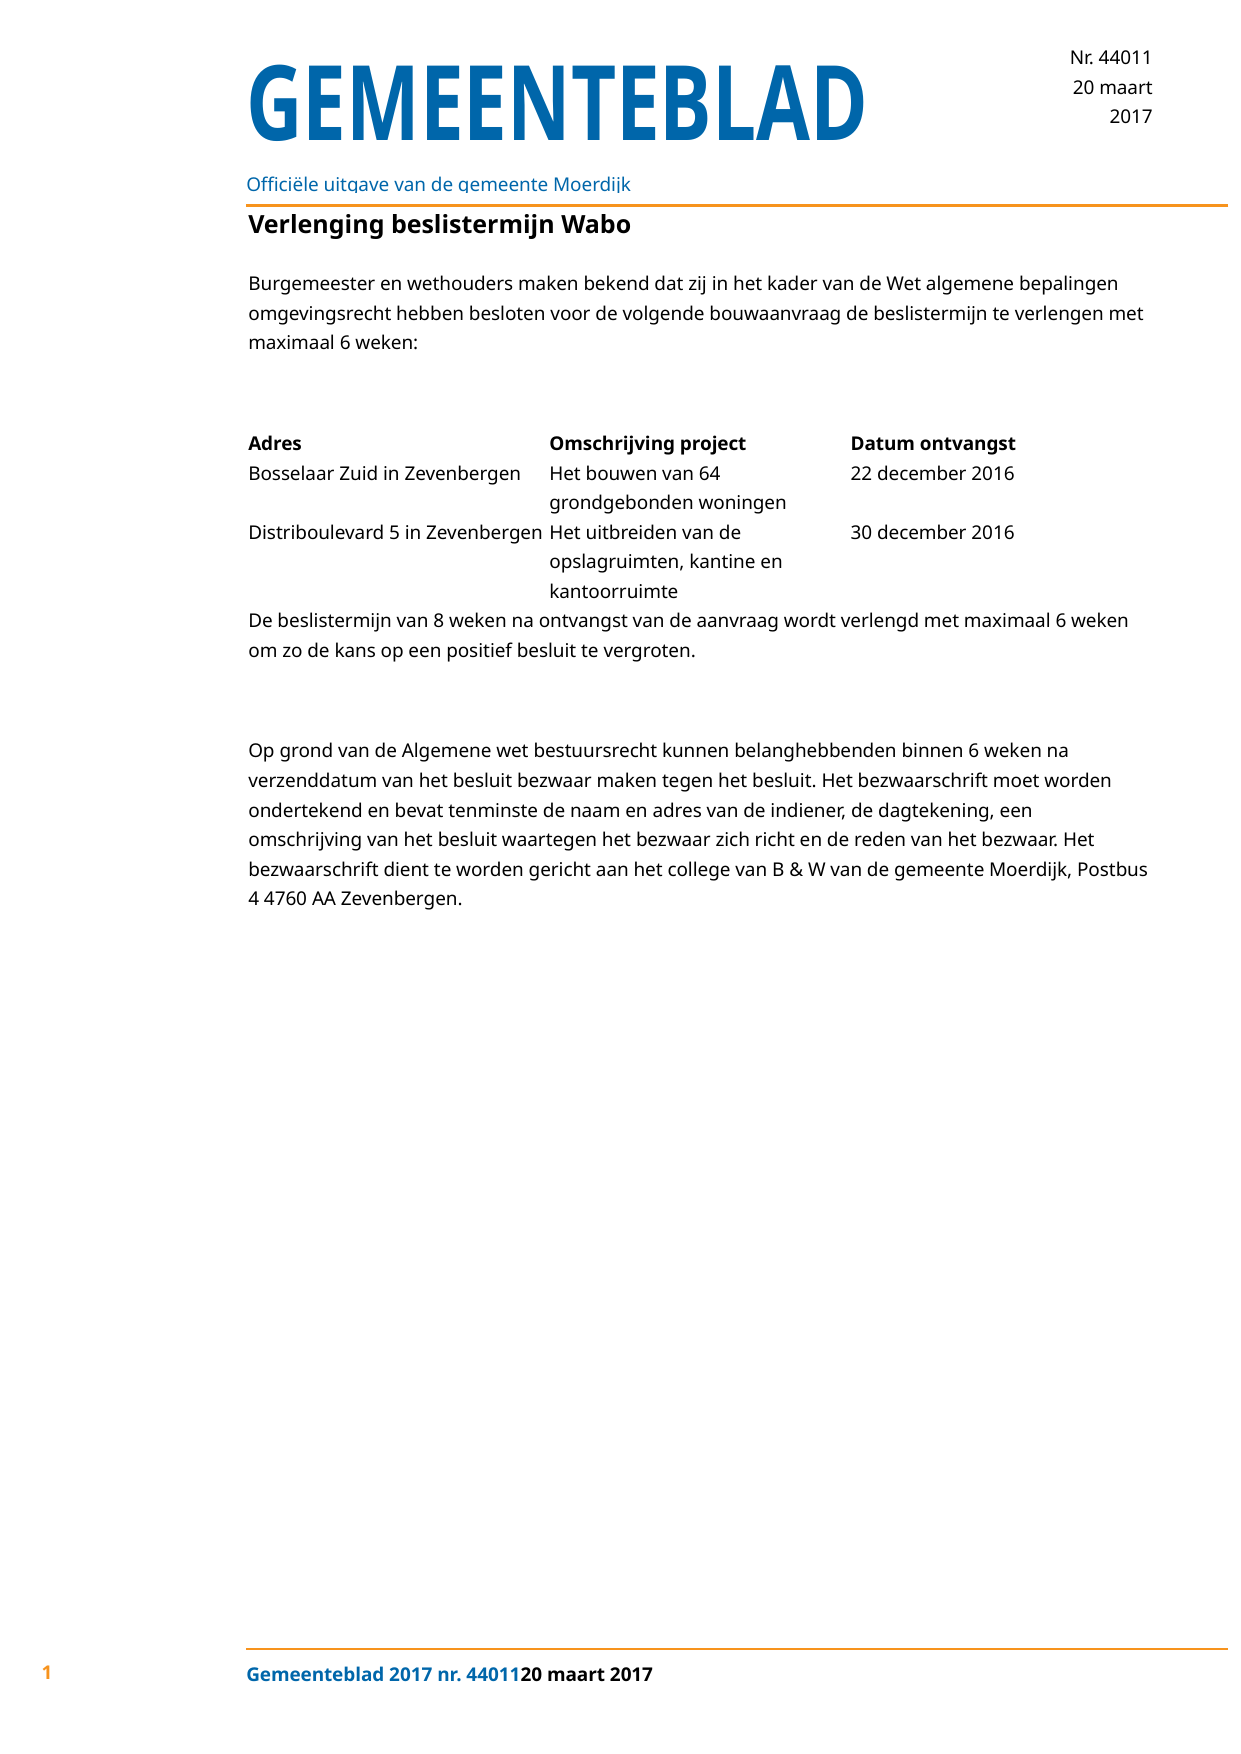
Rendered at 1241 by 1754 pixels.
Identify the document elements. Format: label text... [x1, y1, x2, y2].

picture [41, 47, 231, 172]
text De beslistermijn van 8 weken na ontvangst van de aanvraag wordt verlengd met maximaal 6 weken om zo de kans op een positief besluit te vergroten. [248, 607, 1152, 663]
table_header Adres Bosselaar Zuid in Zevenbergen Distriboulevard 5 in Zevenbergen [248, 430, 549, 604]
text Op grond van de Algemene wet bestuursrecht kunnen belanghebbenden binnen 6 weken na verzenddatum van het besluit bezwaar maken tegen het besluit. Het bezwaarschrift moet worden ondertekend en bevat tenminste de naam en adres van de indiener, de dagtekening, een omschrijving van het besluit waartegen het bezwaar zich richt en de reden van het bezwaar. Het bezwaarschrift dient te worden gericht aan het college van B & W van de gemeente Moerdijk, Postbus 4 4760 AA Zevenbergen. [248, 738, 1152, 911]
table_header Omschrijving project Het bouwen van 64 grondgebonden woningen Het uitbreiden van de opslagruimten, kantine en kantoorruimte [549, 430, 850, 604]
text Verlenging beslistermijn Wabo [248, 207, 1152, 241]
table_header Datum ontvangst 22 december 2016 30 december 2016 [850, 430, 1152, 604]
text Burgemeester en wethouders maken bekend dat zij in het kader van de Wet algemene bepalingen omgevingsrecht hebben besloten voor de volgende bouwaanvraag de beslistermijn te verlengen met maximaal 6 weken: [248, 270, 1152, 355]
